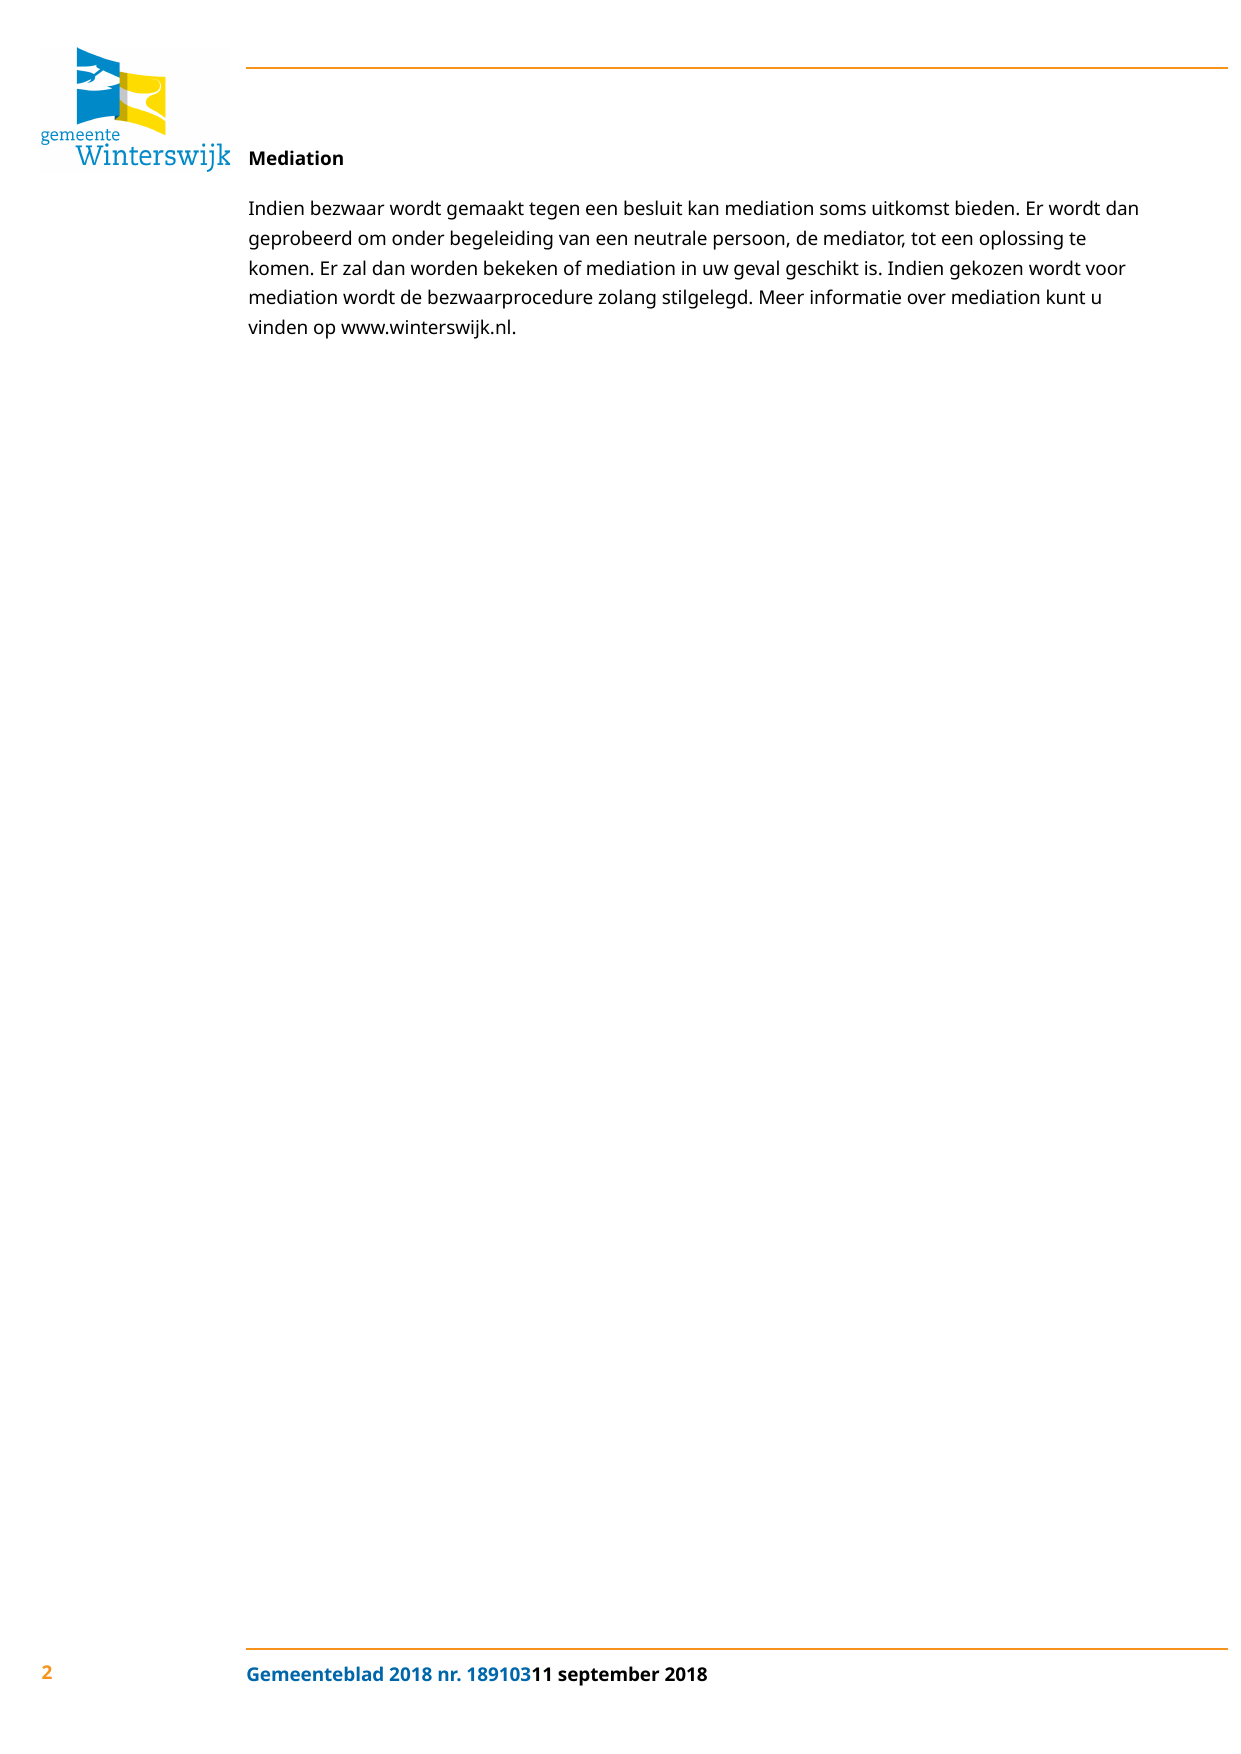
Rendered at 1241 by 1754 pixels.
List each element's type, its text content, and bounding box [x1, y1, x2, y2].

picture [41, 47, 231, 172]
picture [225, 153, 231, 162]
text Mediation [248, 145, 1152, 171]
text Indien bezwaar wordt gemaakt tegen een besluit kan mediation soms uitkomst bieden. Er wordt dan geprobeerd om onder begeleiding van een neutrale persoon, de mediator, tot een oplossing te komen. Er zal dan worden bekeken of mediation in uw geval geschikt is. Indien gekozen wordt voor mediation wordt de bezwaarprocedure zolang stilgelegd. Meer informatie over mediation kunt u vinden op www.winterswijk.nl. [248, 196, 1152, 340]
